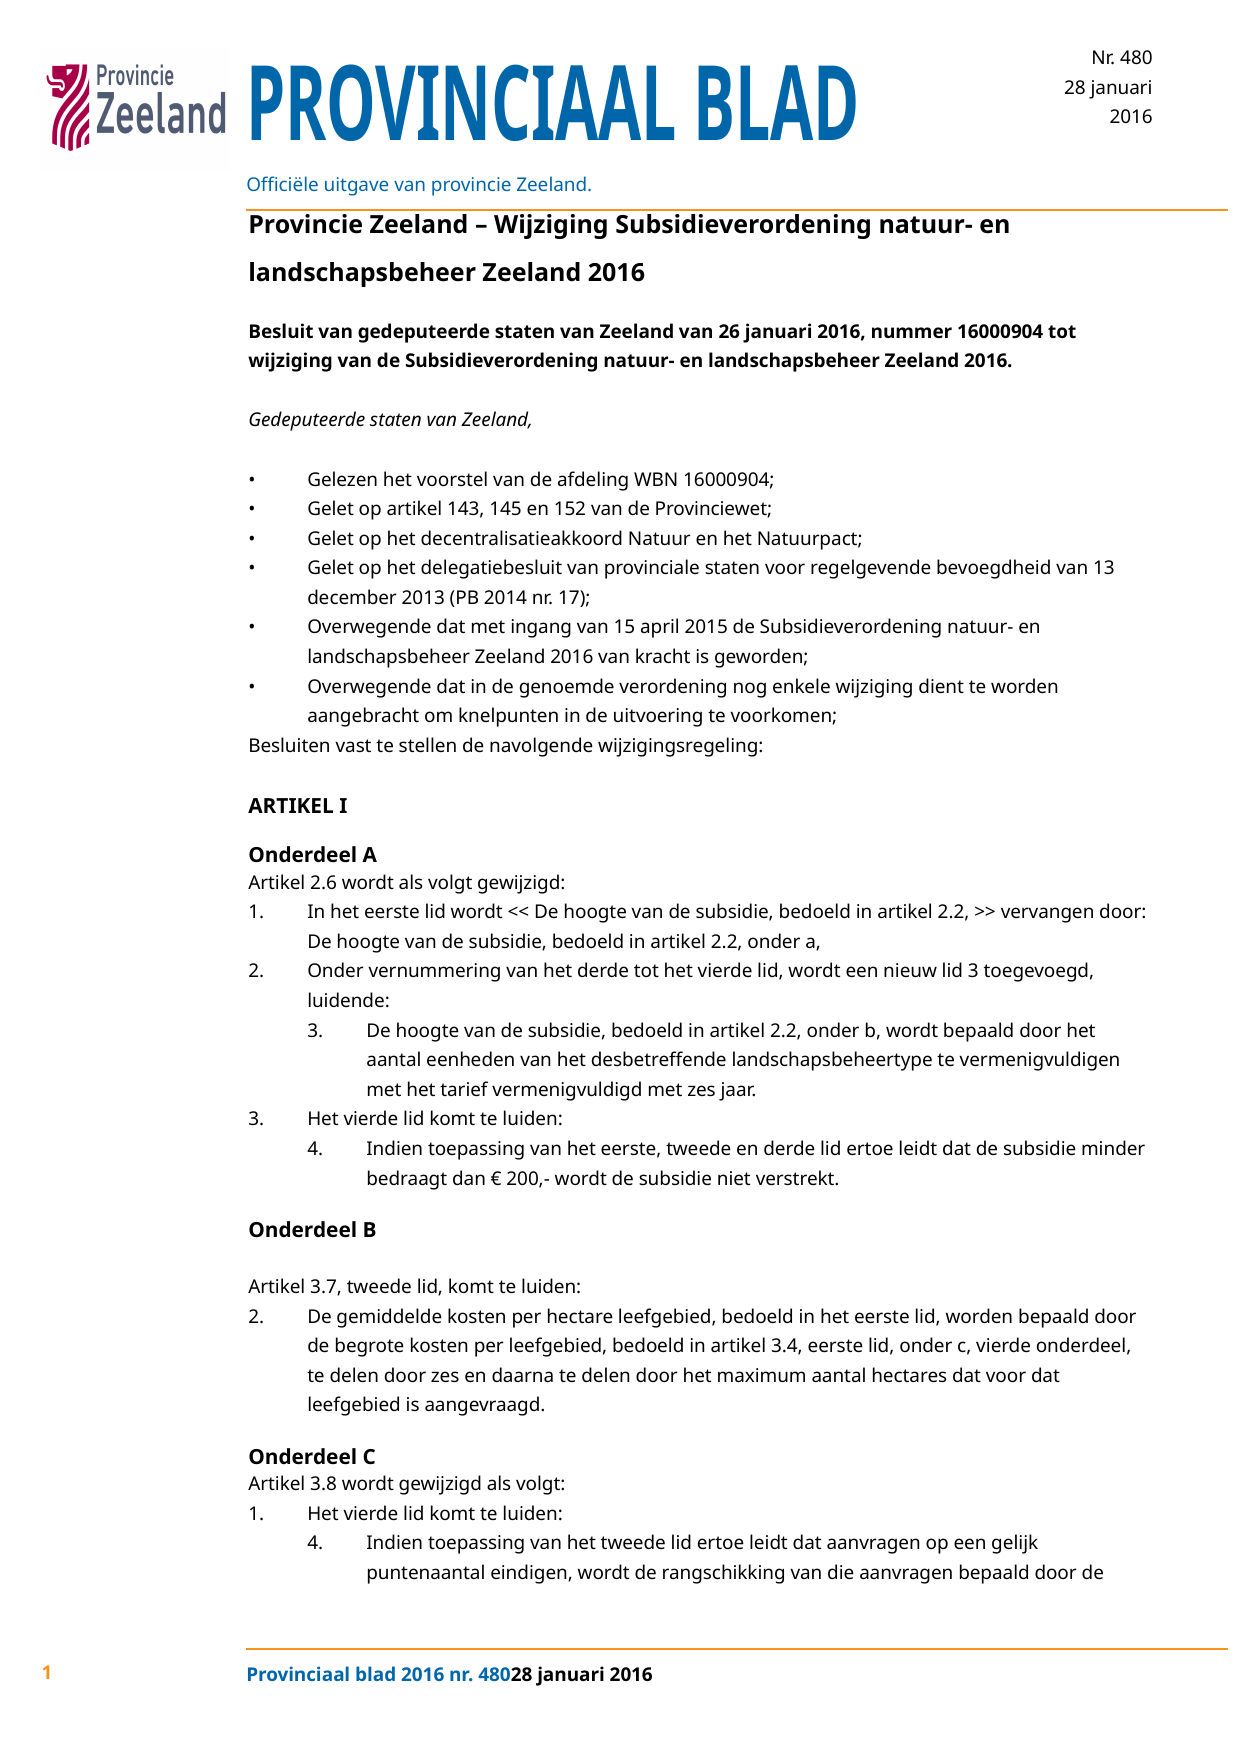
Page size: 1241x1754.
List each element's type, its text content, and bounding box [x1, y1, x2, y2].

list Onder vernummering van het derde tot het vierde lid, wordt een nieuw lid 3 toegevoegd, luidende: [248, 958, 1152, 1013]
list Gelet op het delegatiebesluit van provinciale staten voor regelgevende bevoegdheid van 13 december 2013 (PB 2014 nr. 17); [248, 554, 1152, 610]
list Het vierde lid komt te luiden: [248, 1500, 1152, 1526]
text Provincie Zeeland – Wijziging Subsidieverordening natuur- en landschapsbeheer Zeeland 2016 [248, 211, 1152, 288]
list Overwegende dat met ingang van 15 april 2015 de Subsidieverordening natuur- en landschapsbeheer Zeeland 2016 van kracht is geworden; [248, 614, 1152, 669]
list Gelet op het decentralisatieakkoord Natuur en het Natuurpact; [248, 525, 1152, 551]
text ARTIKEL I [248, 791, 1152, 820]
list De gemiddelde kosten per hectare leefgebied, bedoeld in het eerste lid, worden bepaald door de begrote kosten per leefgebied, bedoeld in artikel 3.4, eerste lid, onder c, vierde onderdeel, te delen door zes en daarna te delen door het maximum aantal hectares dat voor dat leefgebied is aangevraagd. [248, 1303, 1152, 1417]
text Onderdeel A [248, 841, 1152, 869]
list Indien toepassing van het tweede lid ertoe leidt dat aanvragen op een gelijk puntenaantal eindigen, wordt de rangschikking van die aanvragen bepaald door de [307, 1529, 1152, 1585]
text Besluit van gedeputeerde staten van Zeeland van 26 januari 2016, nummer 16000904 tot wijziging van de Subsidieverordening natuur- en landschapsbeheer Zeeland 2016. [248, 318, 1152, 373]
text Besluiten vast te stellen de navolgende wijzigingsregeling: [248, 732, 1152, 758]
list Indien toepassing van het eerste, tweede en derde lid ertoe leidt dat de subsidie minder bedraagt dan € 200,- wordt de subsidie niet verstrekt. [307, 1135, 1152, 1191]
list Het vierde lid komt te luiden: [248, 1106, 1152, 1131]
text Onderdeel C [248, 1442, 1152, 1470]
text Artikel 3.8 wordt gewijzigd als volgt: [248, 1470, 1152, 1496]
text Artikel 3.7, tweede lid, komt te luiden: [248, 1273, 1152, 1299]
text Onderdeel B [248, 1215, 1152, 1244]
picture [41, 47, 231, 172]
list De hoogte van de subsidie, bedoeld in artikel 2.2, onder b, wordt bepaald door het aantal eenheden van het desbetreffende landschapsbeheertype te vermenigvuldigen met het tarief vermenigvuldigd met zes jaar. [307, 1017, 1152, 1102]
list Gelezen het voorstel van de afdeling WBN 16000904; [248, 466, 1152, 492]
text Artikel 2.6 wordt als volgt gewijzigd: [248, 869, 1152, 895]
text Gedeputeerde staten van Zeeland, [248, 407, 1152, 432]
list Gelet op artikel 143, 145 en 152 van de Provinciewet; [248, 495, 1152, 521]
list In het eerste lid wordt << De hoogte van de subsidie, bedoeld in artikel 2.2, >> vervangen door: De hoogte van de subsidie, bedoeld in artikel 2.2, onder a, [248, 898, 1152, 954]
list Overwegende dat in de genoemde verordening nog enkele wijziging dient te worden aangebracht om knelpunten in de uitvoering te voorkomen; [248, 673, 1152, 728]
